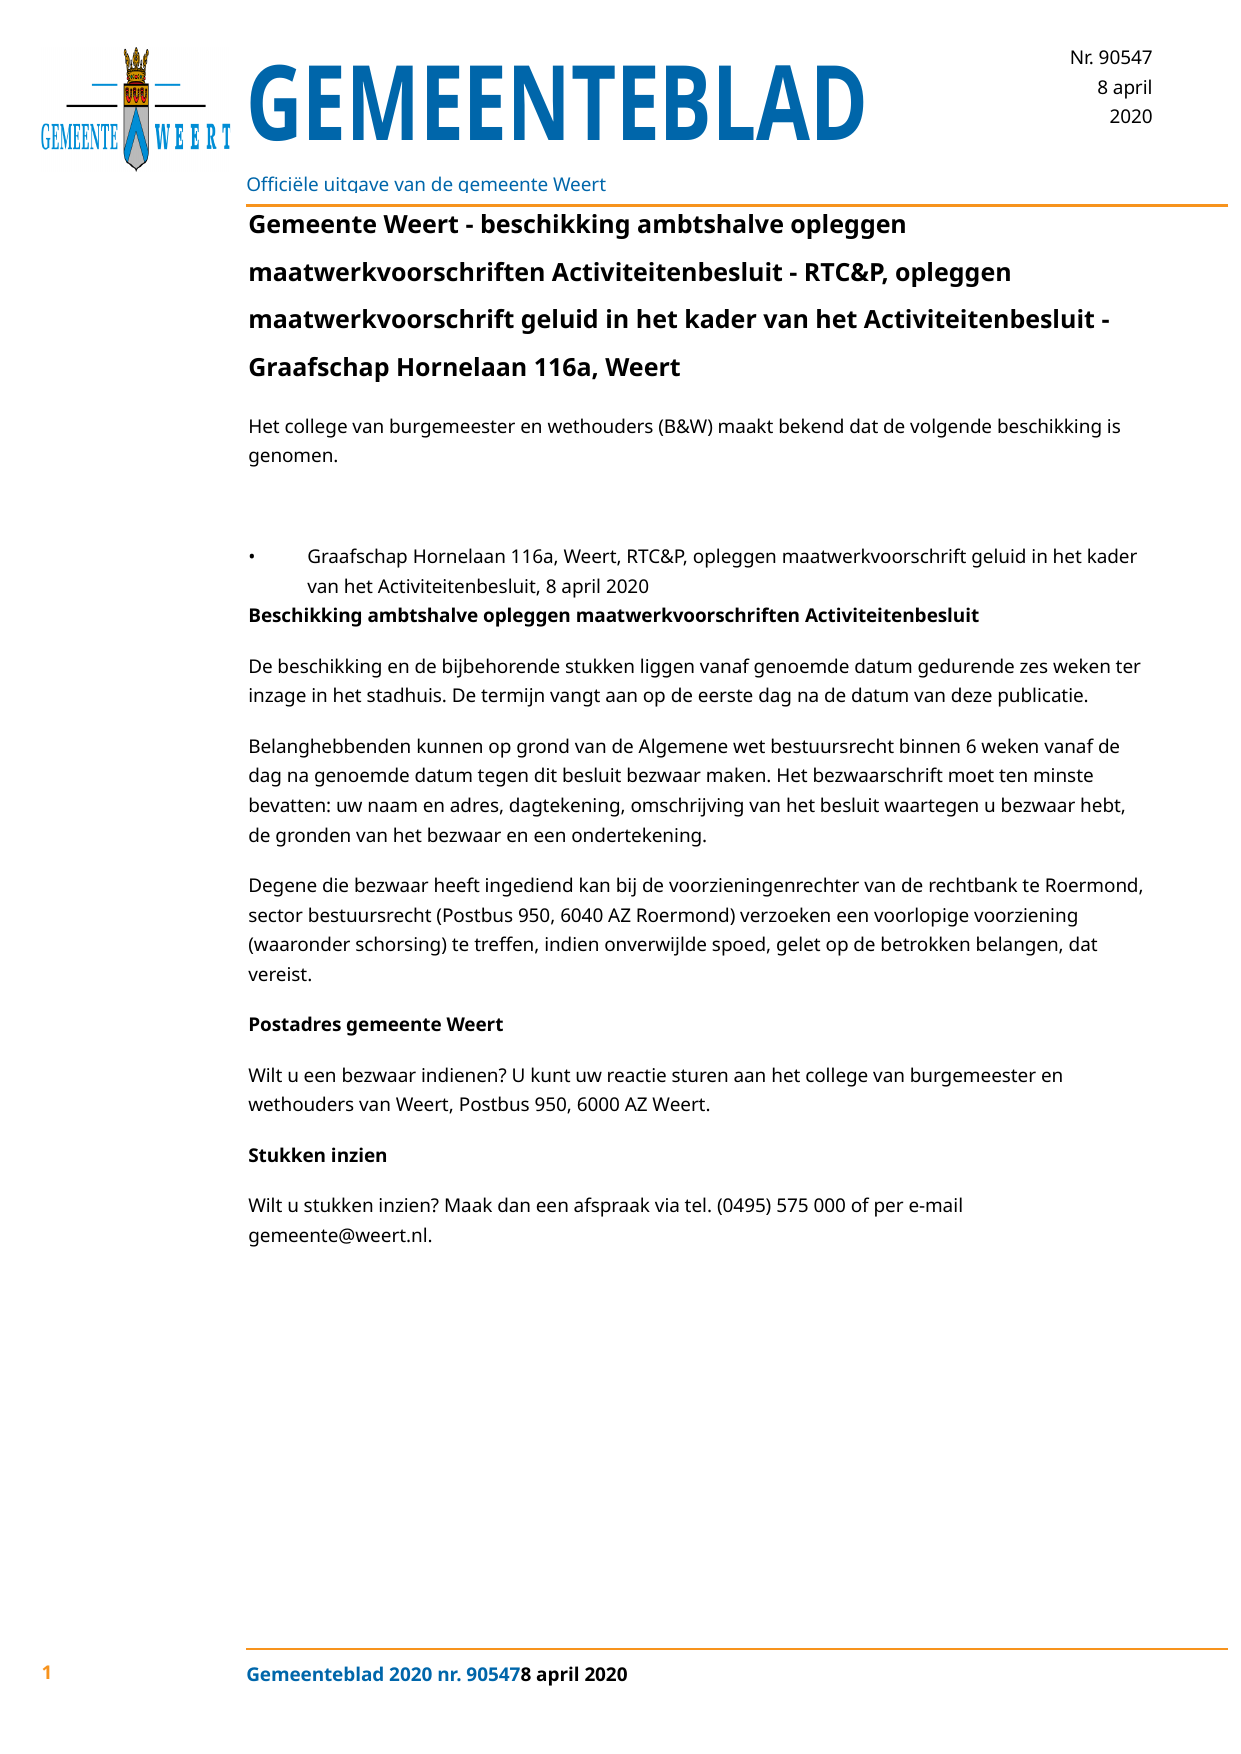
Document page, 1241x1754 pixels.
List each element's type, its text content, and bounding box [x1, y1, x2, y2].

text De beschikking en de bijbehorende stukken liggen vanaf genoemde datum gedurende zes weken ter inzage in het stadhuis. De termijn vangt aan op de eerste dag na de datum van deze publicatie. [248, 653, 1152, 708]
list Graafschap Hornelaan 116a, Weert, RTC&P, opleggen maatwerkvoorschrift geluid in het kader van het Activiteitenbesluit, 8 april 2020 [248, 543, 1152, 599]
text Stukken inzien [248, 1142, 1152, 1168]
text Gemeente Weert - beschikking ambtshalve opleggen maatwerkvoorschriften Activiteitenbesluit - RTC&P, opleggen maatwerkvoorschrift geluid in het kader van het Activiteitenbesluit - Graafschap Hornelaan 116a, Weert [248, 207, 1152, 384]
text Postadres gemeente Weert [248, 1011, 1152, 1037]
text Het college van burgemeester en wethouders (B&W) maakt bekend dat de volgende beschikking is genomen. [248, 413, 1152, 468]
text Wilt u een bezwaar indienen? U kunt uw reactie sturen aan het college van burgemeester en wethouders van Weert, Postbus 950, 6000 AZ Weert. [248, 1062, 1152, 1117]
text Degene die bezwaar heeft ingediend kan bij de voorzieningenrechter van de rechtbank te Roermond, sector bestuursrecht (Postbus 950, 6040 AZ Roermond) verzoeken een voorlopige voorziening (waaronder schorsing) te treffen, indien onverwijlde spoed, gelet op de betrokken belangen, dat vereist. [248, 872, 1152, 987]
text Wilt u stukken inzien? Maak dan een afspraak via tel. (0495) 575 000 of per e-mail gemeente@weert.nl. [248, 1192, 1152, 1248]
picture [41, 47, 231, 172]
text Beschikking ambtshalve opleggen maatwerkvoorschriften Activiteitenbesluit [248, 603, 1152, 628]
text Belanghebbenden kunnen op grond van de Algemene wet bestuursrecht binnen 6 weken vanaf de dag na genoemde datum tegen dit besluit bezwaar maken. Het bezwaarschrift moet ten minste bevatten: uw naam en adres, dagtekening, omschrijving van het besluit waartegen u bezwaar hebt, de gronden van het bezwaar en een ondertekening. [248, 733, 1152, 848]
